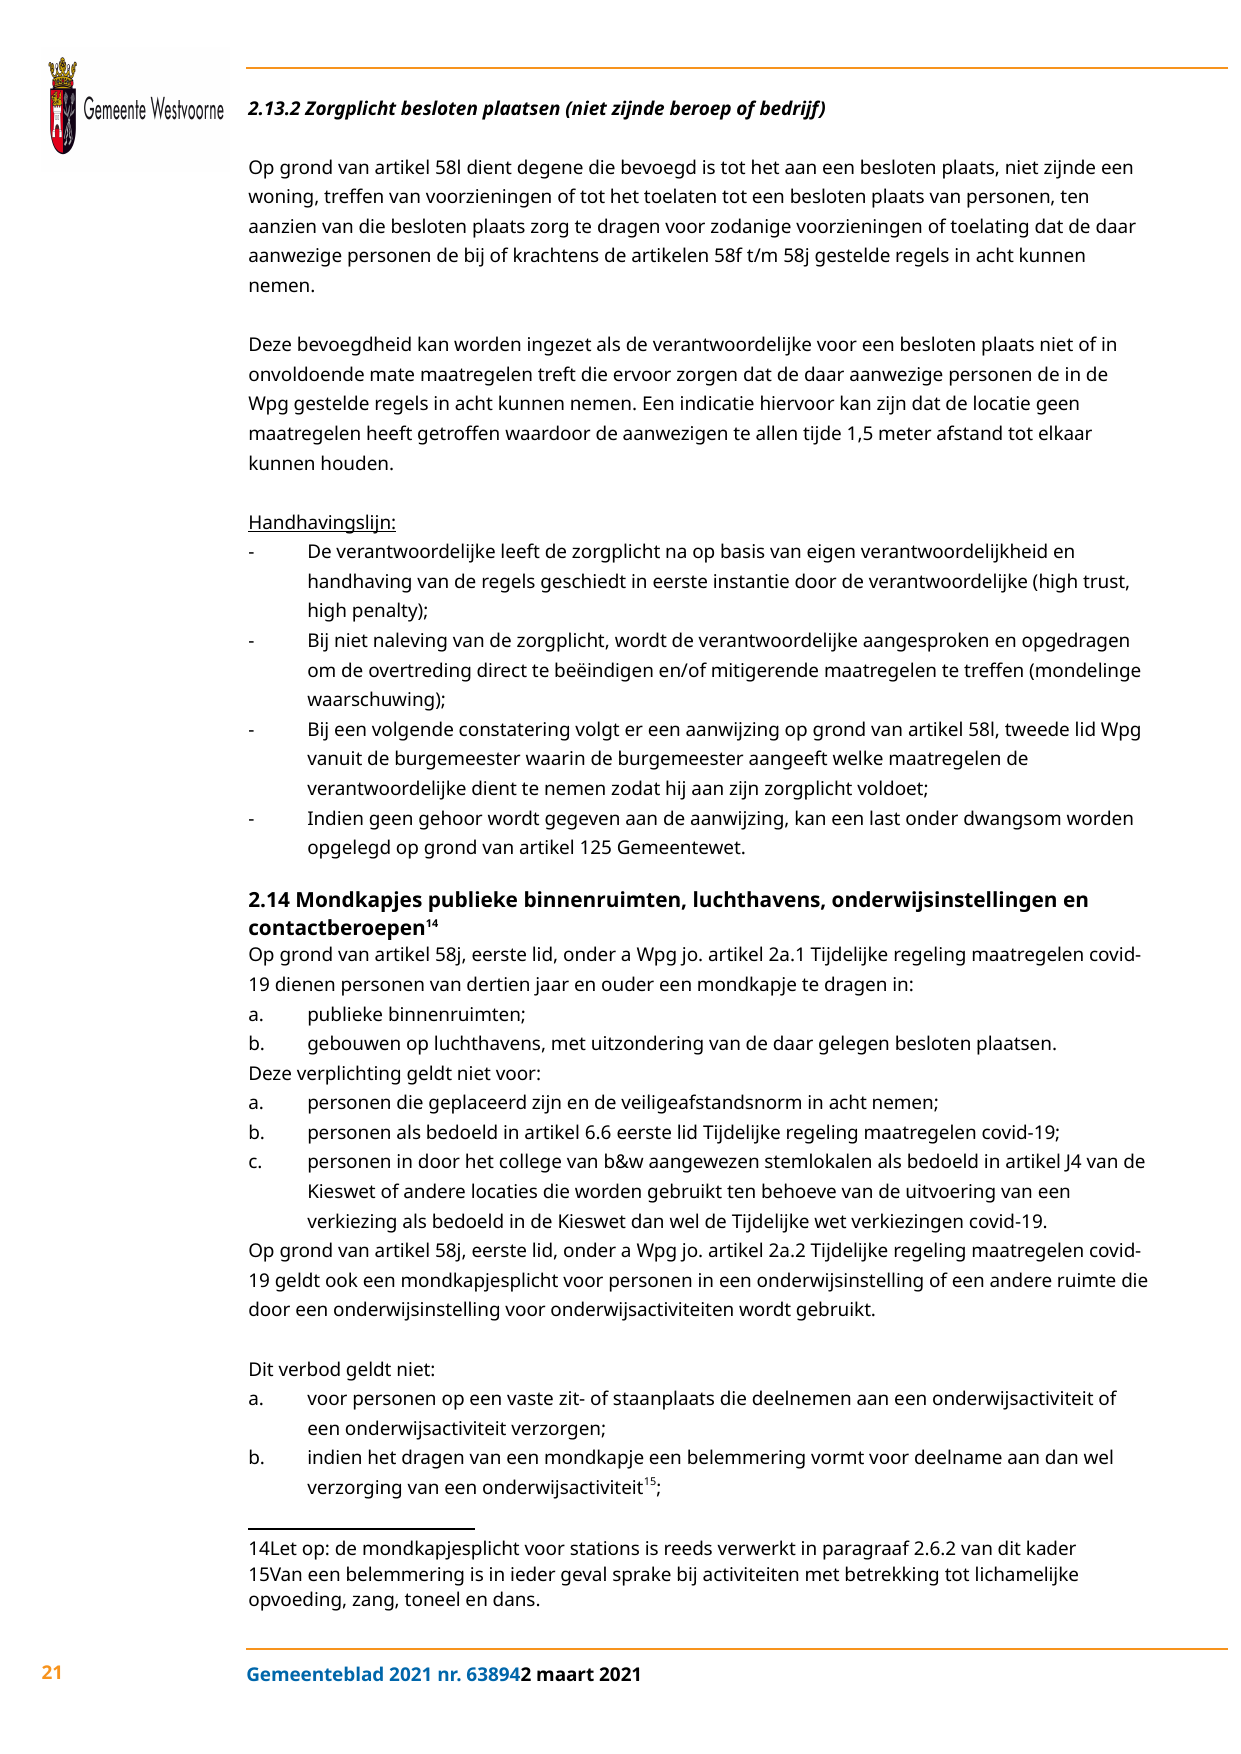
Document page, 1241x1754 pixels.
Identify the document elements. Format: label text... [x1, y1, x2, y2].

text Deze verplichting geldt niet voor: [248, 1060, 1152, 1086]
list personen in door het college van b&w aangewezen stemlokalen als bedoeld in artikel J4 van de Kieswet of andere locaties die worden gebruikt ten behoeve van de uitvoering van een verkiezing als bedoeld in de Kieswet dan wel de Tijdelijke wet verkiezingen covid-19. [248, 1149, 1152, 1234]
list De verantwoordelijke leeft de zorgplicht na op basis van eigen verantwoordelijkheid en handhaving van de regels geschiedt in eerste instantie door de verantwoordelijke (high trust, high penalty); [248, 538, 1152, 623]
text 2.14 Mondkapjes publieke binnenruimten, luchthavens, onderwijsinstellingen en contactberoepen [248, 885, 1152, 942]
picture [41, 47, 231, 172]
list publieke binnenruimten; [248, 1001, 1152, 1027]
text 2.13.2 Zorgplicht besloten plaatsen (niet zijnde beroep of bedrijf) [248, 95, 1152, 121]
text Let op: de mondkapjesplicht voor stations is reeds verwerkt in paragraaf 2.6.2 van dit kader [248, 1535, 1152, 1561]
list gebouwen op luchthavens, met uitzondering van de daar gelegen besloten plaatsen. [248, 1030, 1152, 1056]
list Bij een volgende constatering volgt er een aanwijzing op grond van artikel 58l, tweede lid Wpg vanuit de burgemeester waarin de burgemeester aangeeft welke maatregelen de verantwoordelijke dient te nemen zodat hij aan zijn zorgplicht voldoet; [248, 716, 1152, 801]
text Handhavingslijn: [248, 509, 1152, 535]
list Bij niet naleving van de zorgplicht, wordt de verantwoordelijke aangesproken en opgedragen om de overtreding direct te beëindigen en/of mitigerende maatregelen te treffen (mondelinge waarschuwing); [248, 627, 1152, 712]
list Van een belemmering is in ieder geval sprake bij activiteiten met betrekking tot lichamelijke opvoeding, zang, toneel en dans. [248, 1561, 1152, 1612]
text Dit verbod geldt niet: [248, 1356, 1152, 1382]
list indien het dragen van een mondkapje een belemmering vormt voor deelname aan dan wel verzorging van een onderwijsactiviteit; [248, 1444, 1152, 1500]
list voor personen op een vaste zit- of staanplaats die deelnemen aan een onderwijsactiviteit of een onderwijsactiviteit verzorgen; [248, 1385, 1152, 1441]
list personen die geplaceerd zijn en de veiligeafstandsnorm in acht nemen; [248, 1089, 1152, 1115]
text Op grond van artikel 58j, eerste lid, onder a Wpg jo. artikel 2a.2 Tijdelijke regeling maatregelen covid-19 geldt ook een mondkapjesplicht voor personen in een onderwijsinstelling of een andere ruimte die door een onderwijsinstelling voor onderwijsactiviteiten wordt gebruikt. [248, 1237, 1152, 1322]
list personen als bedoeld in artikel 6.6 eerste lid Tijdelijke regeling maatregelen covid-19; [248, 1119, 1152, 1145]
text Op grond van artikel 58l dient degene die bevoegd is tot het aan een besloten plaats, niet zijnde een woning, treffen van voorzieningen of tot het toelaten tot een besloten plaats van personen, ten aanzien van die besloten plaats zorg te dragen voor zodanige voorzieningen of toelating dat de daar aanwezige personen de bij of krachtens de artikelen 58f t/m 58j gestelde regels in acht kunnen nemen. [248, 154, 1152, 298]
text Deze bevoegdheid kan worden ingezet als de verantwoordelijke voor een besloten plaats niet of in onvoldoende mate maatregelen treft die ervoor zorgen dat de daar aanwezige personen de in de Wpg gestelde regels in acht kunnen nemen. Een indicatie hiervoor kan zijn dat de locatie geen maatregelen heeft getroffen waardoor de aanwezigen te allen tijde 1,5 meter afstand tot elkaar kunnen houden. [248, 331, 1152, 476]
list Indien geen gehoor wordt gegeven aan de aanwijzing, kan een last onder dwangsom worden opgelegd op grond van artikel 125 Gemeentewet. [248, 805, 1152, 860]
text Op grond van artikel 58j, eerste lid, onder a Wpg jo. artikel 2a.1 Tijdelijke regeling maatregelen covid-19 dienen personen van dertien jaar en ouder een mondkapje te dragen in: [248, 942, 1152, 997]
